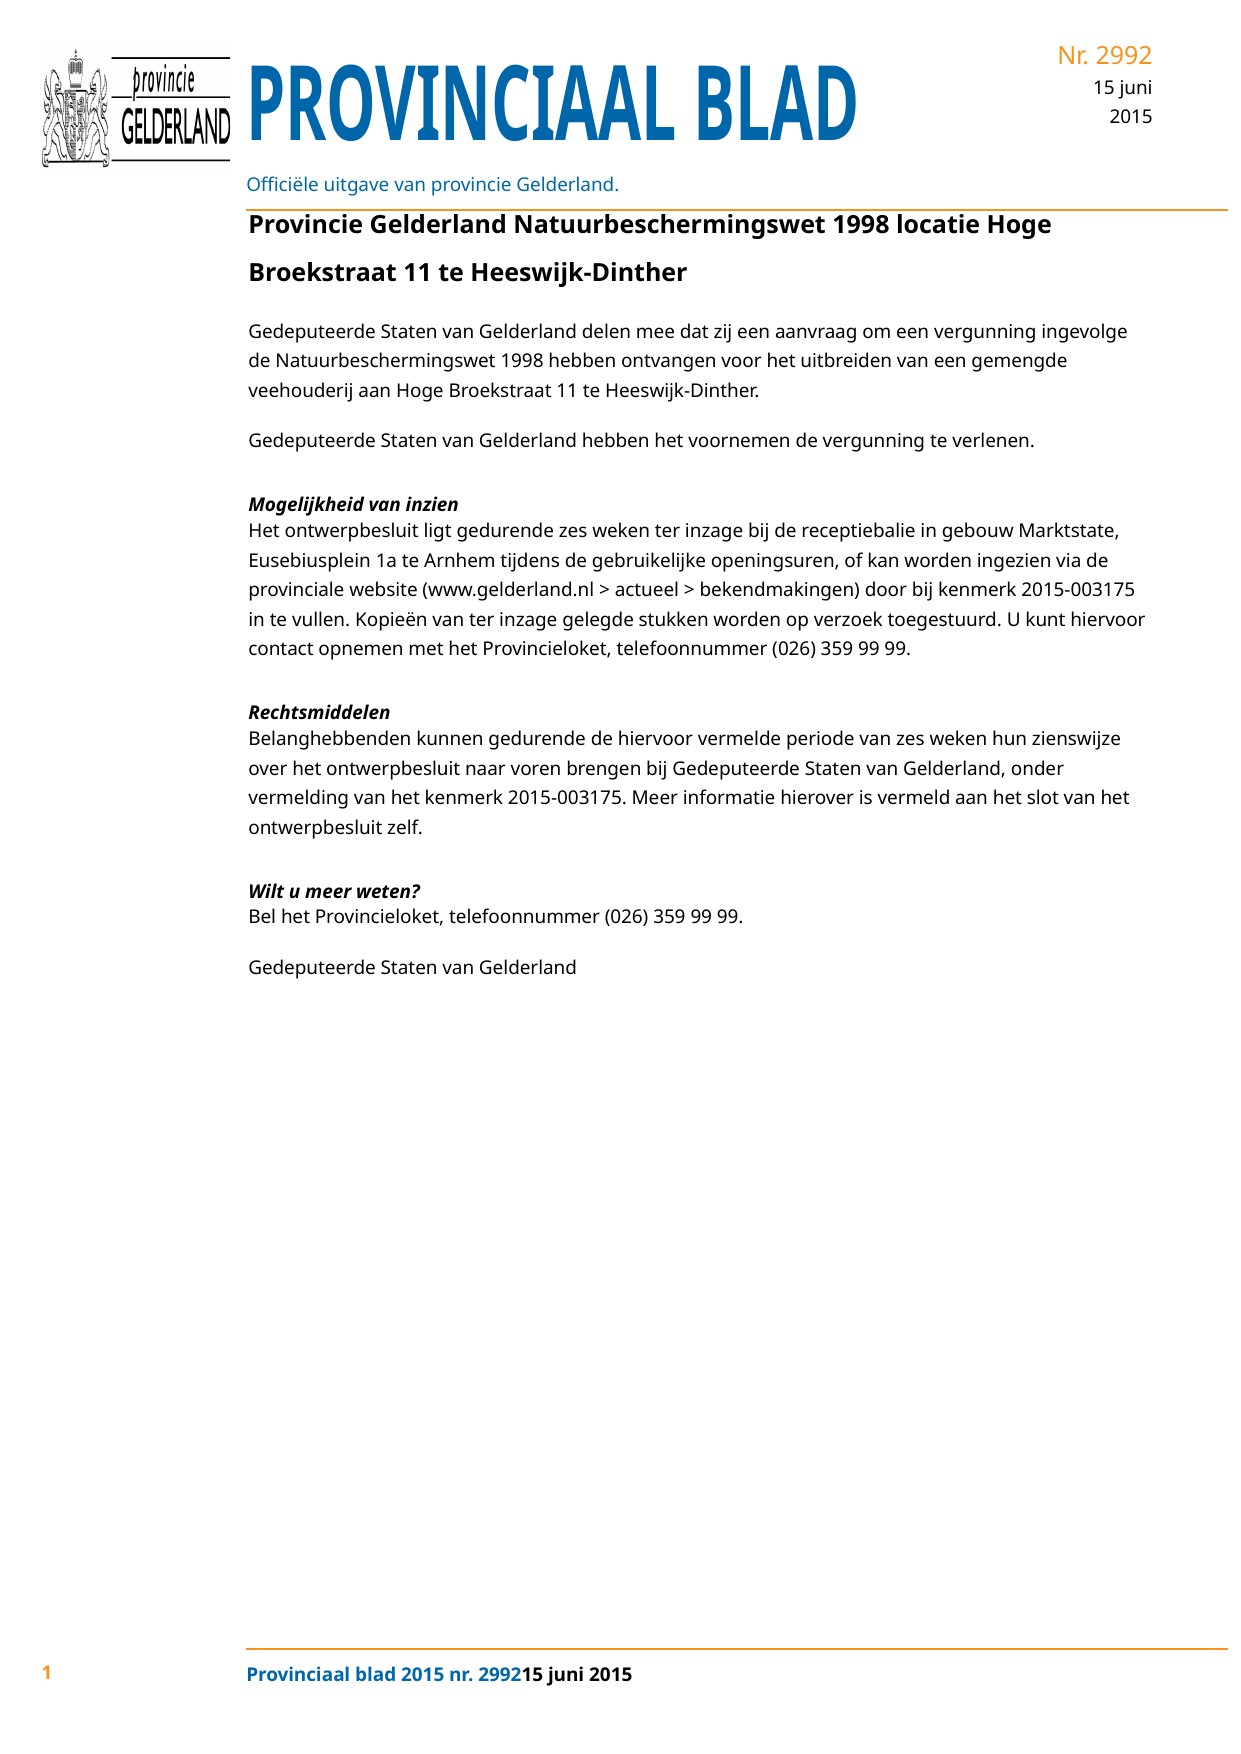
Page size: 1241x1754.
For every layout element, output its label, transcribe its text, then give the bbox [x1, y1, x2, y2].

text Rechtsmiddelen [248, 699, 1152, 725]
text Wilt u meer weten? [248, 878, 1152, 904]
text Mogelijkheid van inzien [248, 491, 1152, 517]
text Provincie Gelderland Natuurbeschermingswet 1998 locatie Hoge Broekstraat 11 te Heeswijk-Dinther [248, 211, 1152, 288]
text Het ontwerpbesluit ligt gedurende zes weken ter inzage bij de receptiebalie in gebouw Marktstate, Eusebiusplein 1a te Arnhem tijdens de gebruikelijke openingsuren, of kan worden ingezien via de provinciale website (www.gelderland.nl > actueel > bekendmakingen) door bij kenmerk 2015-003175 in te vullen. Kopieën van ter inzage gelegde stukken worden op verzoek toegestuurd. U kunt hiervoor contact opnemen met het Provincieloket, telefoonnummer (026) 359 99 99. [248, 517, 1152, 661]
text Bel het Provincieloket, telefoonnummer (026) 359 99 99. [248, 904, 1152, 929]
text Gedeputeerde Staten van Gelderland hebben het voornemen de vergunning te verlenen. [248, 427, 1152, 453]
text Belanghebbenden kunnen gedurende de hiervoor vermelde periode van zes weken hun zienswijze over het ontwerpbesluit naar voren brengen bij Gedeputeerde Staten van Gelderland, onder vermelding van het kenmerk 2015-003175. Meer informatie hierover is vermeld aan het slot van het ontwerpbesluit zelf. [248, 725, 1152, 840]
text Gedeputeerde Staten van Gelderland delen mee dat zij een aanvraag om een vergunning ingevolge de Natuurbeschermingswet 1998 hebben ontvangen voor het uitbreiden van een gemengde veehouderij aan Hoge Broekstraat 11 te Heeswijk-Dinther. [248, 318, 1152, 403]
text Gedeputeerde Staten van Gelderland [248, 954, 1152, 980]
picture [41, 47, 231, 172]
